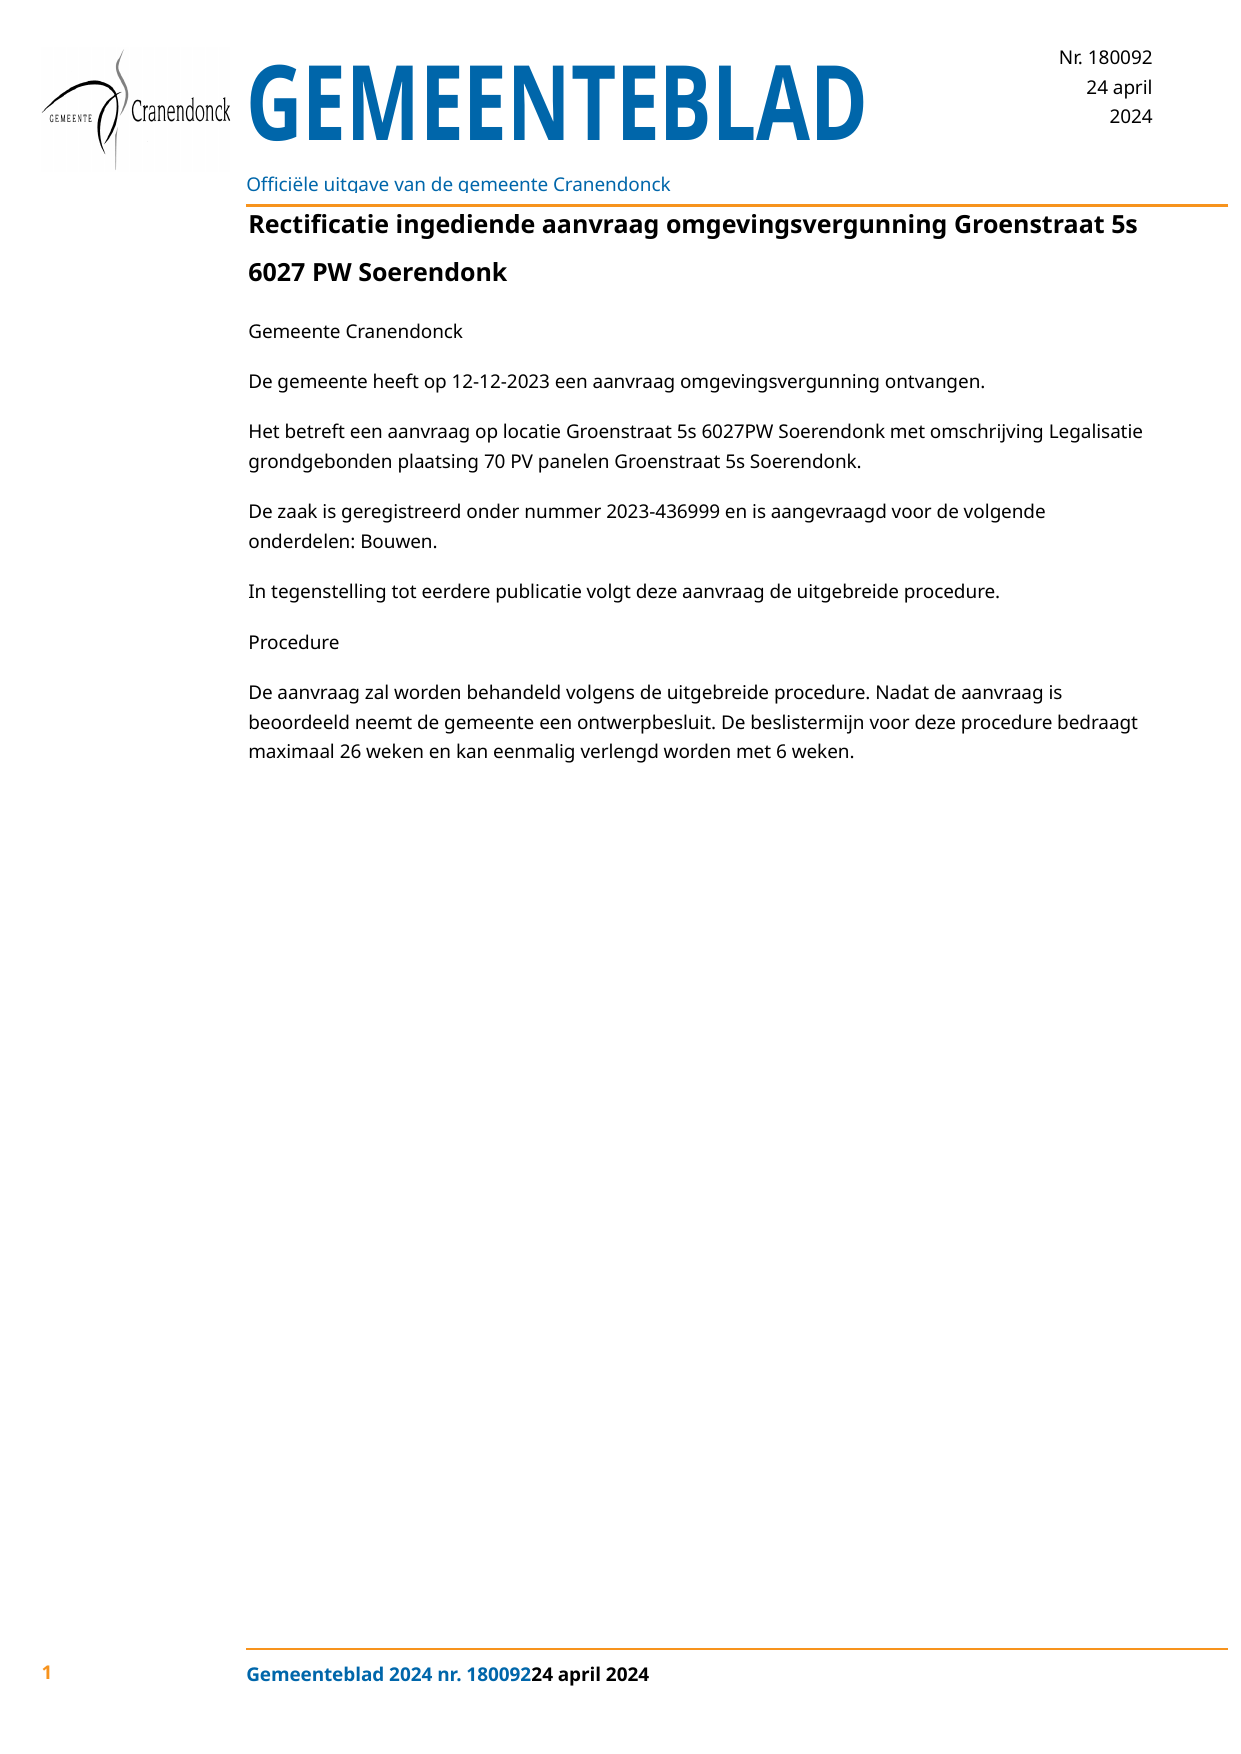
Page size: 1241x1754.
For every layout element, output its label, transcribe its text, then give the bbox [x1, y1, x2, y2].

text Procedure [248, 629, 1152, 655]
text De aanvraag zal worden behandeld volgens de uitgebreide procedure. Nadat de aanvraag is beoordeeld neemt de gemeente een ontwerpbesluit. De beslistermijn voor deze procedure bedraagt maximaal 26 weken en kan eenmalig verlengd worden met 6 weken. [248, 679, 1152, 764]
text Het betreft een aanvraag op locatie Groenstraat 5s 6027PW Soerendonk met omschrijving Legalisatie grondgebonden plaatsing 70 PV panelen Groenstraat 5s Soerendonk. [248, 419, 1152, 474]
text In tegenstelling tot eerdere publicatie volgt deze aanvraag de uitgebreide procedure. [248, 579, 1152, 604]
text De zaak is geregistreerd onder nummer 2023-436999 en is aangevraagd voor de volgende onderdelen: Bouwen. [248, 499, 1152, 554]
text Gemeente Cranendonck [248, 318, 1152, 344]
picture [41, 47, 231, 172]
text De gemeente heeft op 12-12-2023 een aanvraag omgevingsvergunning ontvangen. [248, 368, 1152, 394]
text Rectificatie ingediende aanvraag omgevingsvergunning Groenstraat 5s 6027 PW Soerendonk [248, 207, 1152, 288]
